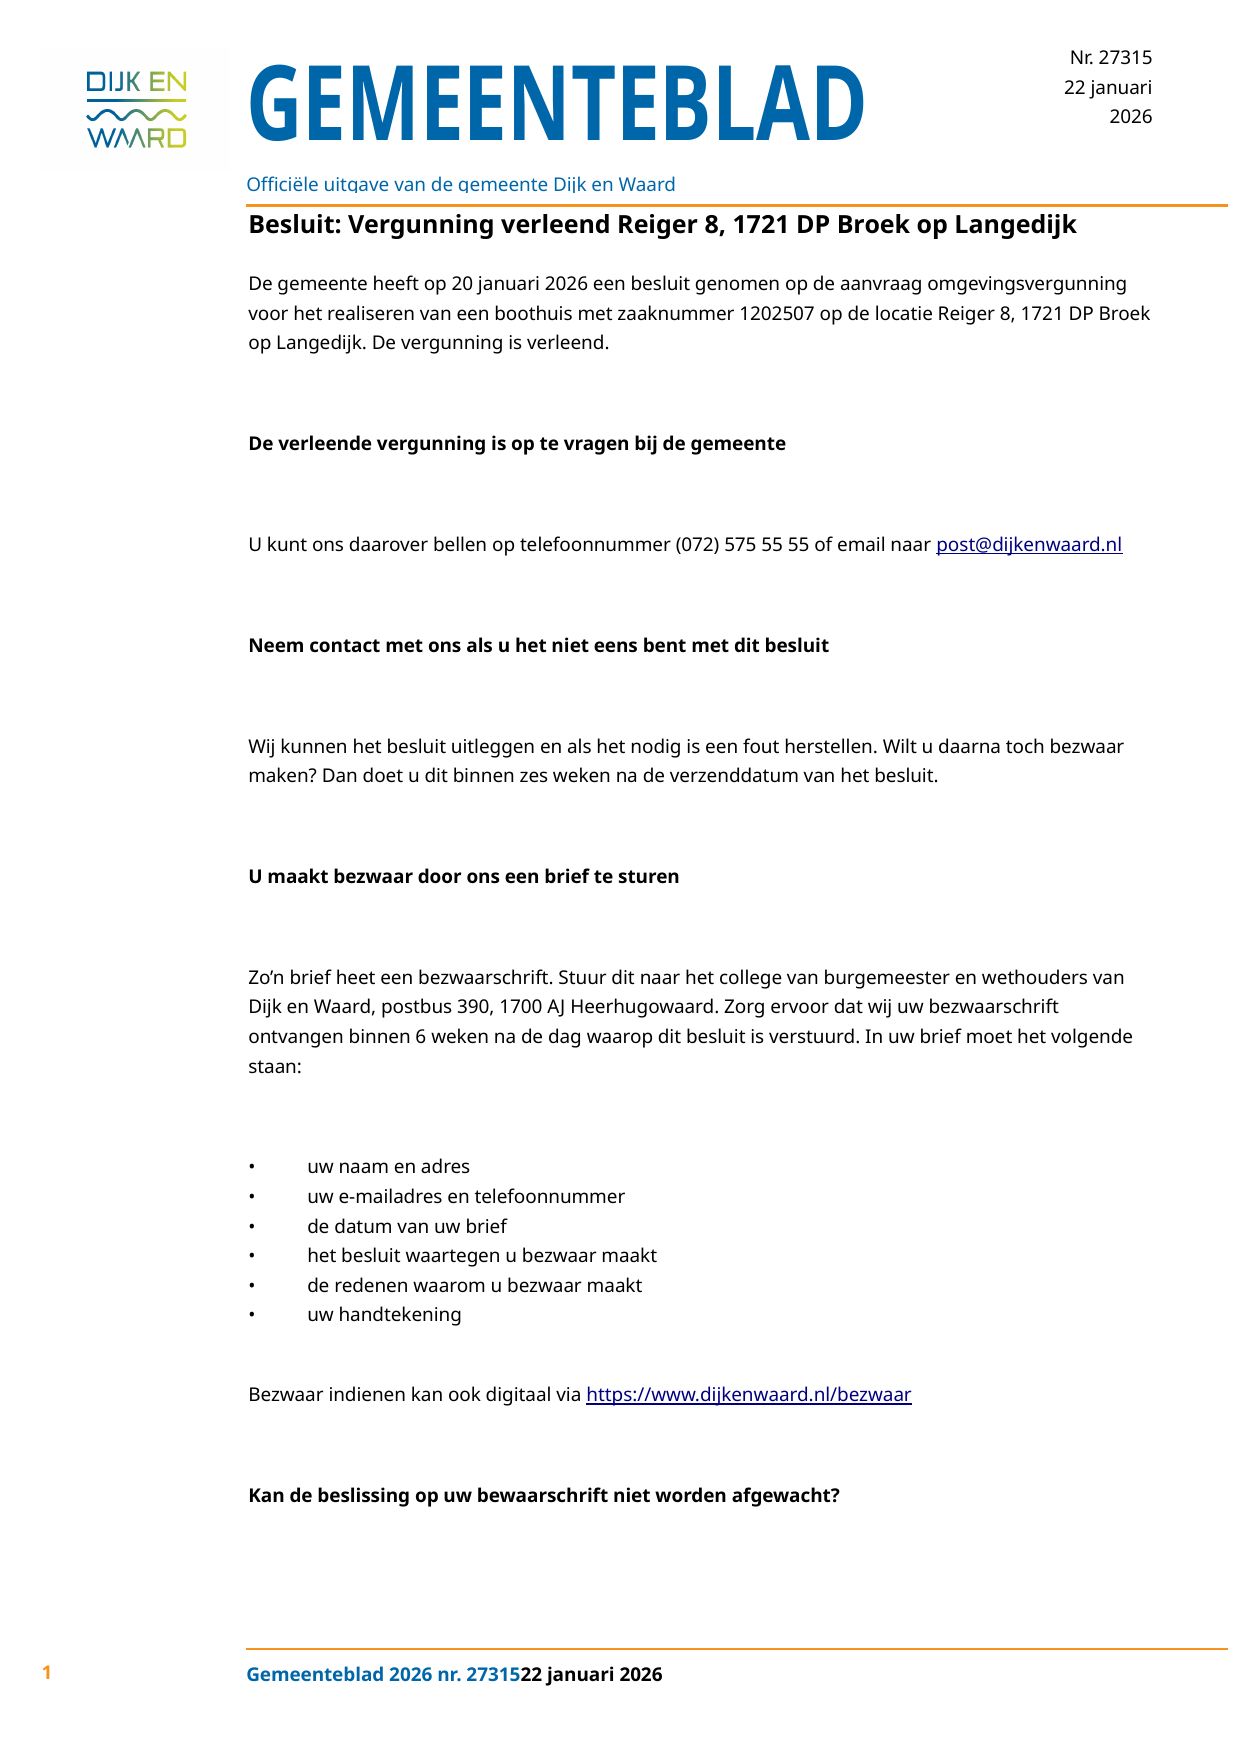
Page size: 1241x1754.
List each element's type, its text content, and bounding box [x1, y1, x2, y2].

list de datum van uw brief [248, 1213, 1152, 1238]
text U maakt bezwaar door ons een brief te sturen [248, 863, 1152, 889]
text De gemeente heeft op 20 januari 2026 een besluit genomen op de aanvraag omgevingsvergunning voor het realiseren van een boothuis met zaaknummer 1202507 op de locatie Reiger 8, 1721 DP Broek op Langedijk. De vergunning is verleend. [248, 270, 1152, 355]
text Neem contact met ons als u het niet eens bent met dit besluit [248, 632, 1152, 658]
text Kan de beslissing op uw bewaarschrift niet worden afgewacht? [248, 1482, 1152, 1508]
text U kunt ons daarover bellen op telefoonnummer (072) 575 55 55 of email naar post@dijkenwaard.nl [248, 531, 1152, 557]
list uw naam en adres [248, 1154, 1152, 1179]
text Wij kunnen het besluit uitleggen en als het nodig is een fout herstellen. Wilt u daarna toch bezwaar maken? Dan doet u dit binnen zes weken na de verzenddatum van het besluit. [248, 733, 1152, 788]
text Besluit: Vergunning verleend Reiger 8, 1721 DP Broek op Langedijk [248, 207, 1152, 241]
picture [41, 47, 231, 172]
list uw e-mailadres en telefoonnummer [248, 1183, 1152, 1209]
text De verleende vergunning is op te vragen bij de gemeente [248, 430, 1152, 456]
list het besluit waartegen u bezwaar maakt [248, 1242, 1152, 1268]
text Bezwaar indienen kan ook digitaal via https://www.dijkenwaard.nl/bezwaar [248, 1382, 1152, 1407]
list uw handtekening [248, 1302, 1152, 1327]
list de redenen waarom u bezwaar maakt [248, 1272, 1152, 1298]
text Zo’n brief heet een bezwaarschrift. Stuur dit naar het college van burgemeester en wethouders van Dijk en Waard, postbus 390, 1700 AJ Heerhugowaard. Zorg ervoor dat wij uw bezwaarschrift ontvangen binnen 6 weken na de dag waarop dit besluit is verstuurd. In uw brief moet het volgende staan: [248, 964, 1152, 1078]
